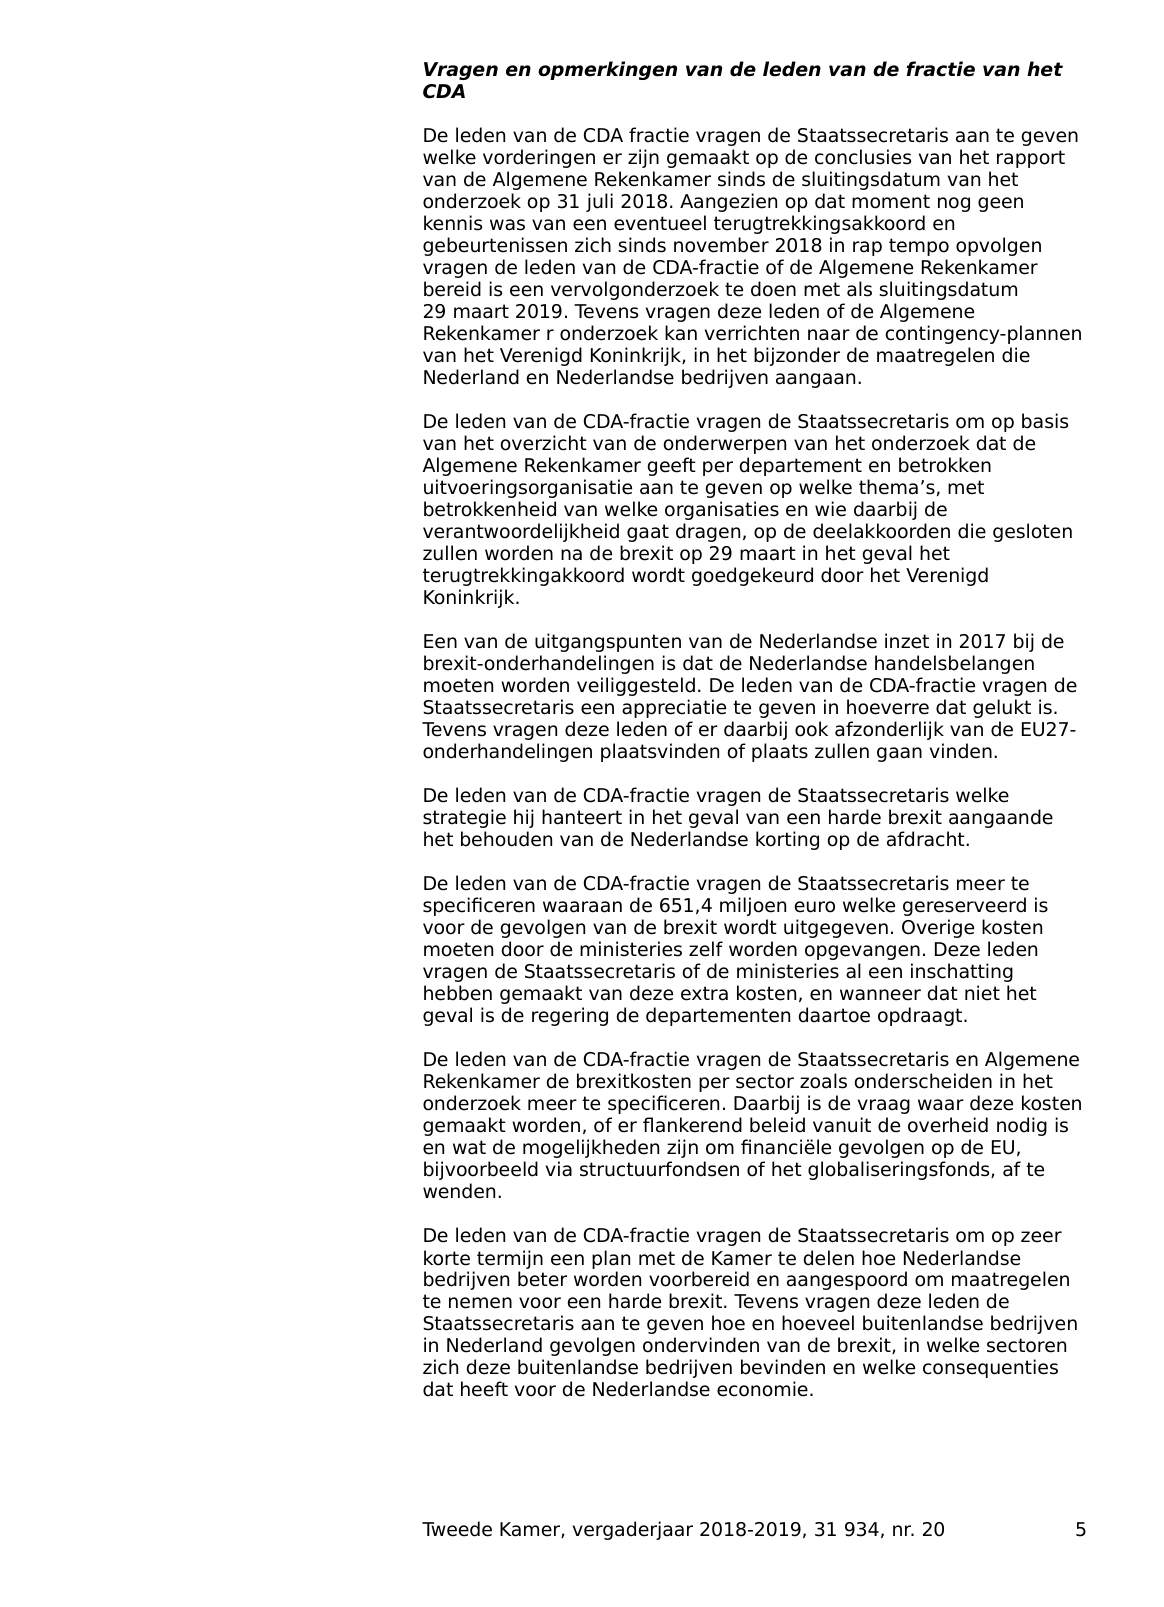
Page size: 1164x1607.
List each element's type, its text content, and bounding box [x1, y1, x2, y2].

text Een van de uitgangspunten van de Nederlandse inzet in 2017 bij de brexit-onderhandelingen is dat de Nederlandse handelsbelangen moeten worden veiliggesteld. De leden van de CDA-fractie vragen de Staatssecretaris een appreciatie te geven in hoeverre dat gelukt is. Tevens vragen deze leden of er daarbij ook afzonderlijk van de EU27-onderhandelingen plaatsvinden of plaats zullen gaan vinden. [422, 631, 1087, 763]
subtitle Vragen en opmerkingen van de leden van de fractie van het CDA [422, 59, 1087, 103]
text De leden van de CDA-fractie vragen de Staatssecretaris en Algemene Rekenkamer de brexitkosten per sector zoals onderscheiden in het onderzoek meer te specificeren. Daarbij is de vraag waar deze kosten gemaakt worden, of er flankerend beleid vanuit de overheid nodig is en wat de mogelijkheden zijn om financiële gevolgen op de EU, bijvoorbeeld via structuurfondsen of het globaliseringsfonds, af te wenden. [422, 1049, 1087, 1203]
text De leden van de CDA-fractie vragen de Staatssecretaris om op zeer korte termijn een plan met de Kamer te delen hoe Nederlandse bedrijven beter worden voorbereid en aangespoord om maatregelen te nemen voor een harde brexit. Tevens vragen deze leden de Staatssecretaris aan te geven hoe en hoeveel buitenlandse bedrijven in Nederland gevolgen ondervinden van de brexit, in welke sectoren zich deze buitenlandse bedrijven bevinden en welke consequenties dat heeft voor de Nederlandse economie. [422, 1225, 1087, 1401]
text De leden van de CDA fractie vragen de Staatssecretaris aan te geven welke vorderingen er zijn gemaakt op de conclusies van het rapport van de Algemene Rekenkamer sinds de sluitingsdatum van het onderzoek op 31 juli 2018. Aangezien op dat moment nog geen kennis was van een eventueel terugtrekkingsakkoord en gebeurtenissen zich sinds november 2018 in rap tempo opvolgen vragen de leden van de CDA-fractie of de Algemene Rekenkamer bereid is een vervolgonderzoek te doen met als sluitingsdatum 29 maart 2019. Tevens vragen deze leden of de Algemene Rekenkamer r onderzoek kan verrichten naar de contingency-plannen van het Verenigd Koninkrijk, in het bijzonder de maatregelen die Nederland en Nederlandse bedrijven aangaan. [422, 125, 1087, 389]
text De leden van de CDA-fractie vragen de Staatssecretaris om op basis van het overzicht van de onderwerpen van het onderzoek dat de Algemene Rekenkamer geeft per departement en betrokken uitvoeringsorganisatie aan te geven op welke thema’s, met betrokkenheid van welke organisaties en wie daarbij de verantwoordelijkheid gaat dragen, op de deelakkoorden die gesloten zullen worden na de brexit op 29 maart in het geval het terugtrekkingakkoord wordt goedgekeurd door het Verenigd Koninkrijk. [422, 411, 1087, 609]
text De leden van de CDA-fractie vragen de Staatssecretaris welke strategie hij hanteert in het geval van een harde brexit aangaande het behouden van de Nederlandse korting op de afdracht. [422, 785, 1087, 851]
text De leden van de CDA-fractie vragen de Staatssecretaris meer te specificeren waaraan de 651,4 miljoen euro welke gereserveerd is voor de gevolgen van de brexit wordt uitgegeven. Overige kosten moeten door de ministeries zelf worden opgevangen. Deze leden vragen de Staatssecretaris of de ministeries al een inschatting hebben gemaakt van deze extra kosten, en wanneer dat niet het geval is de regering de departementen daartoe opdraagt. [422, 873, 1087, 1027]
